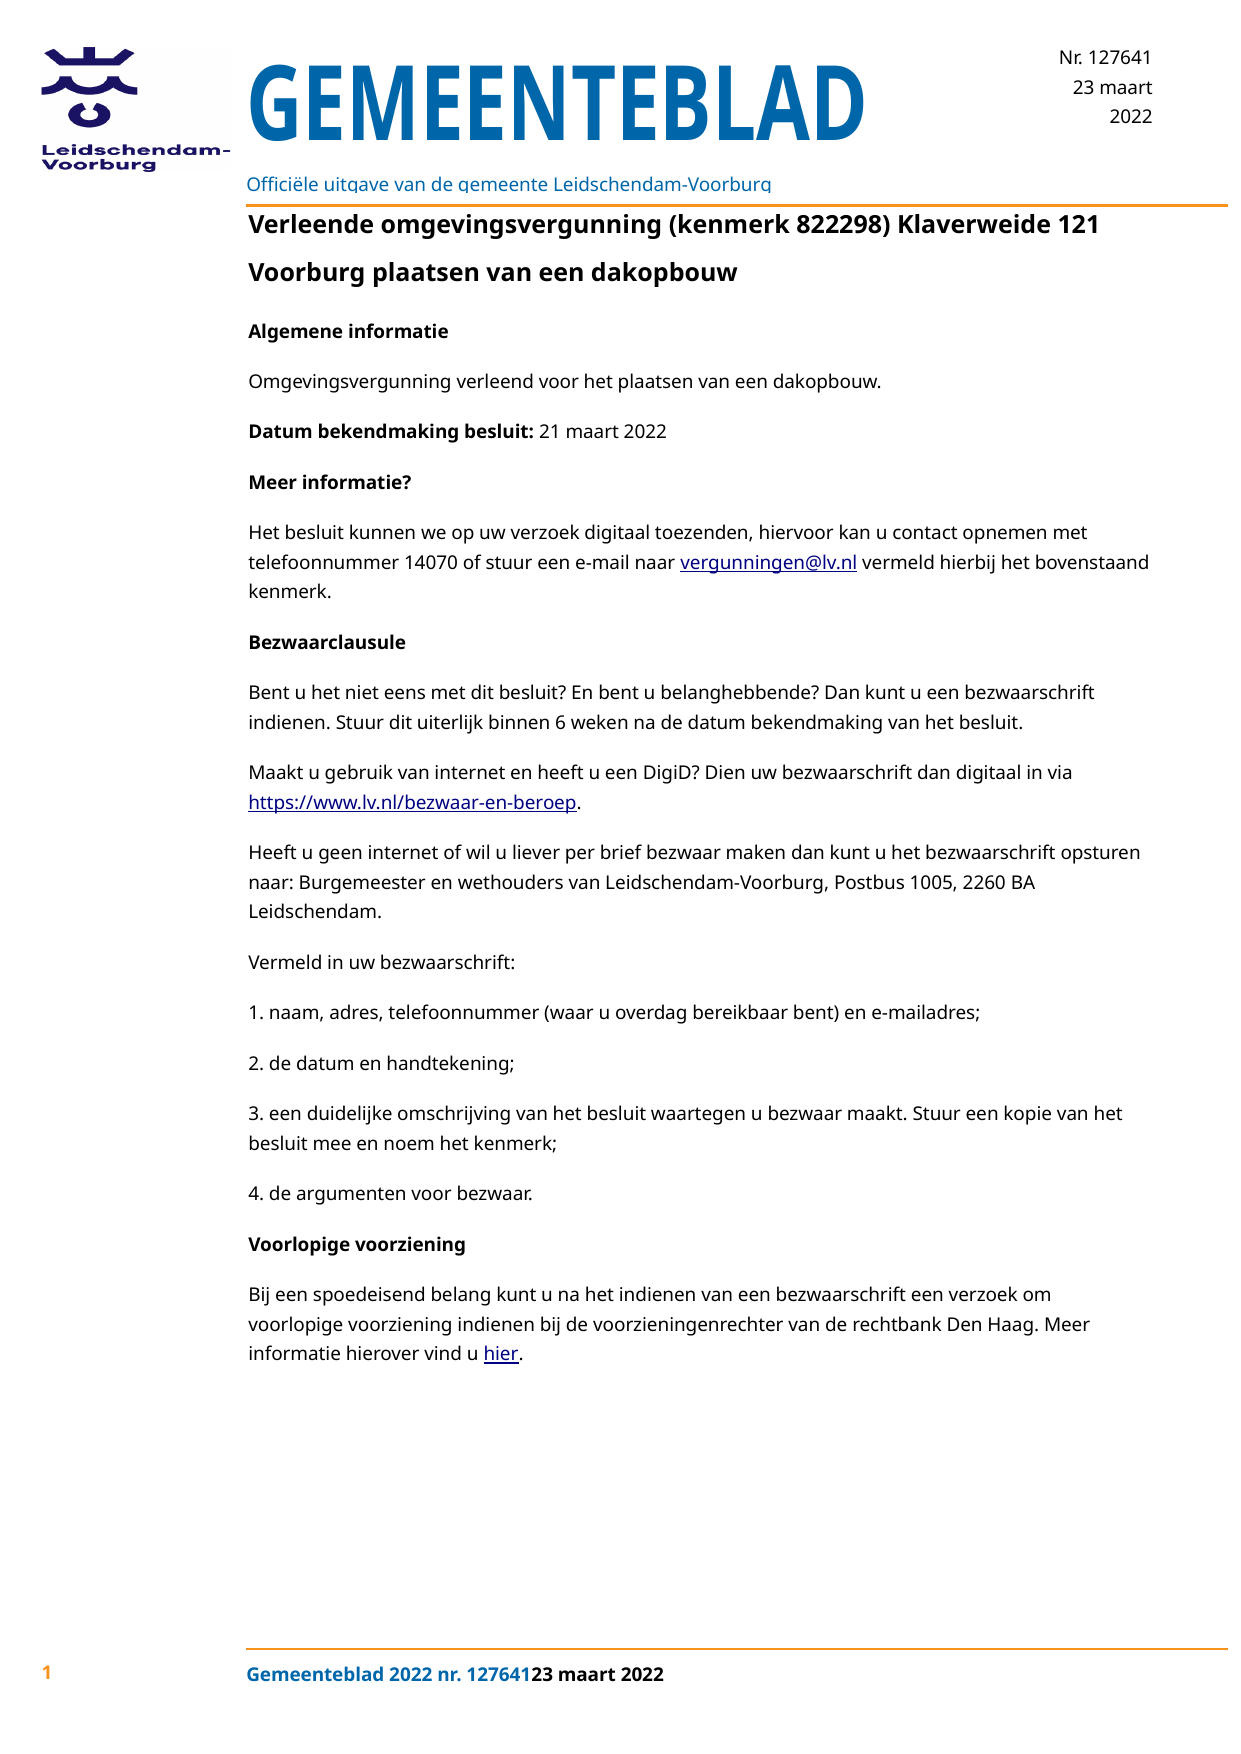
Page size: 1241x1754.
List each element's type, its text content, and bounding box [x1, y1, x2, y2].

text Bezwaarclausule [248, 629, 1152, 655]
text Omgevingsvergunning verleend voor het plaatsen van een dakopbouw. [248, 368, 1152, 394]
text 1. naam, adres, telefoonnummer (waar u overdag bereikbaar bent) en e-mailadres; [248, 999, 1152, 1025]
text Maakt u gebruik van internet en heeft u een DigiD? Dien uw bezwaarschrift dan digitaal in via https://www.lv.nl/bezwaar-en-beroep. [248, 759, 1152, 815]
text Datum bekendmaking besluit: 21 maart 2022 [248, 419, 1152, 444]
text Het besluit kunnen we op uw verzoek digitaal toezenden, hiervoor kan u contact opnemen met telefoonnummer 14070 of stuur een e-mail naar vergunningen@lv.nl vermeld hierbij het bovenstaand kenmerk. [248, 519, 1152, 604]
text Meer informatie? [248, 469, 1152, 495]
picture [41, 47, 231, 172]
text Vermeld in uw bezwaarschrift: [248, 949, 1152, 975]
text Verleende omgevingsvergunning (kenmerk 822298) Klaverweide 121 Voorburg plaatsen van een dakopbouw [248, 207, 1152, 288]
text Voorlopige voorziening [248, 1231, 1152, 1257]
text 2. de datum en handtekening; [248, 1050, 1152, 1076]
text 4. de argumenten voor bezwaar. [248, 1180, 1152, 1206]
text Bij een spoedeisend belang kunt u na het indienen van een bezwaarschrift een verzoek om voorlopige voorziening indienen bij de voorzieningenrechter van de rechtbank Den Haag. Meer informatie hierover vind u hier. [248, 1281, 1152, 1366]
text Algemene informatie [248, 318, 1152, 344]
text Bent u het niet eens met dit besluit? En bent u belanghebbende? Dan kunt u een bezwaarschrift indienen. Stuur dit uiterlijk binnen 6 weken na de datum bekendmaking van het besluit. [248, 679, 1152, 735]
text 3. een duidelijke omschrijving van het besluit waartegen u bezwaar maakt. Stuur een kopie van het besluit mee en noem het kenmerk; [248, 1100, 1152, 1156]
text Heeft u geen internet of wil u liever per brief bezwaar maken dan kunt u het bezwaarschrift opsturen naar: Burgemeester en wethouders van Leidschendam-Voorburg, Postbus 1005, 2260 BA Leidschendam. [248, 839, 1152, 924]
